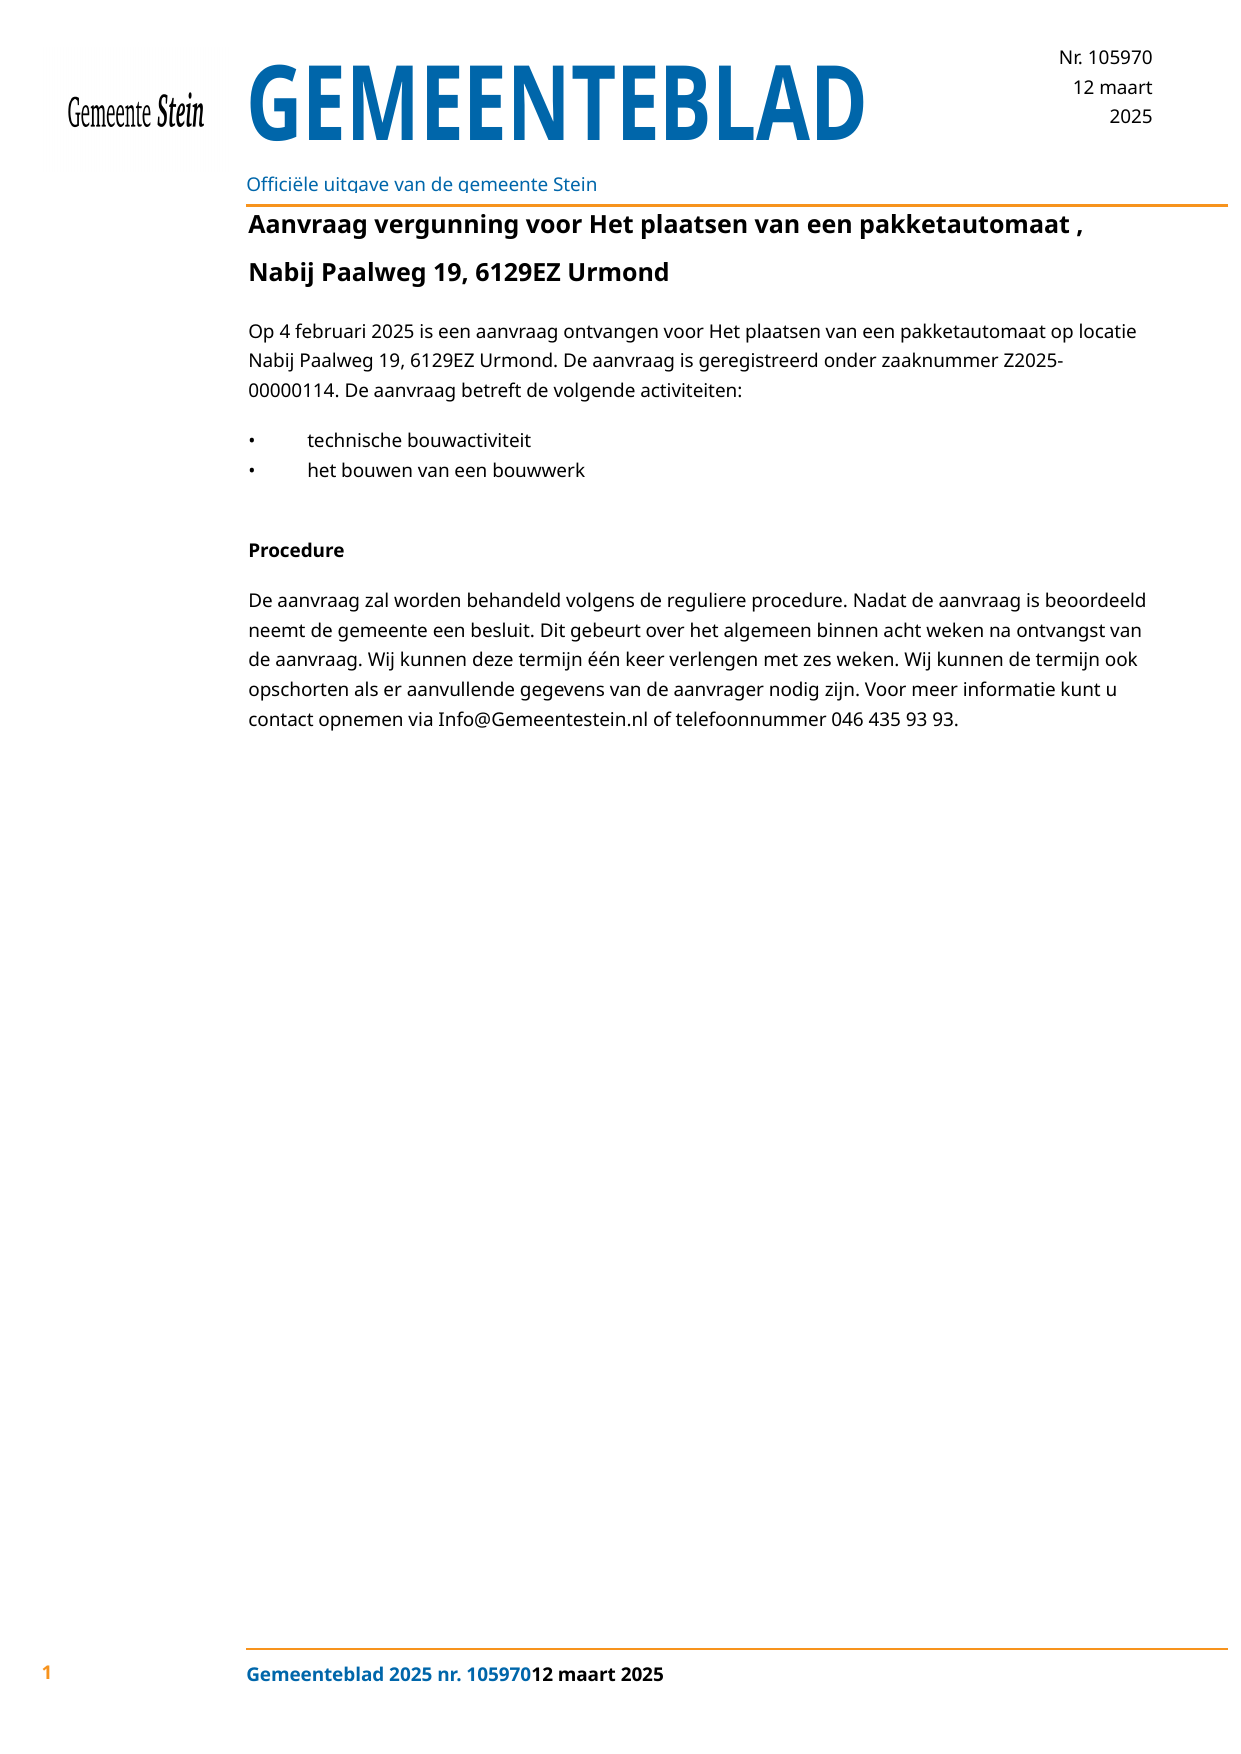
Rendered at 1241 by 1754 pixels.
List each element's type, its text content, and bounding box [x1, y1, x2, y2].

text Procedure [248, 537, 1152, 563]
text Op 4 februari 2025 is een aanvraag ontvangen voor Het plaatsen van een pakketautomaat op locatie Nabij Paalweg 19, 6129EZ Urmond. De aanvraag is geregistreerd onder zaaknummer Z2025-00000114. De aanvraag betreft de volgende activiteiten: [248, 318, 1152, 403]
text Aanvraag vergunning voor Het plaatsen van een pakketautomaat , Nabij Paalweg 19, 6129EZ Urmond [248, 207, 1152, 288]
picture [41, 47, 231, 172]
list technische bouwactiviteit [248, 427, 1152, 453]
list het bouwen van een bouwwerk [248, 457, 1152, 483]
text De aanvraag zal worden behandeld volgens de reguliere procedure. Nadat de aanvraag is beoordeeld neemt de gemeente een besluit. Dit gebeurt over het algemeen binnen acht weken na ontvangst van de aanvraag. Wij kunnen deze termijn één keer verlengen met zes weken. Wij kunnen de termijn ook opschorten als er aanvullende gegevens van de aanvrager nodig zijn. Voor meer informatie kunt u contact opnemen via Info@Gemeentestein.nl of telefoonnummer 046 435 93 93. [248, 587, 1152, 732]
